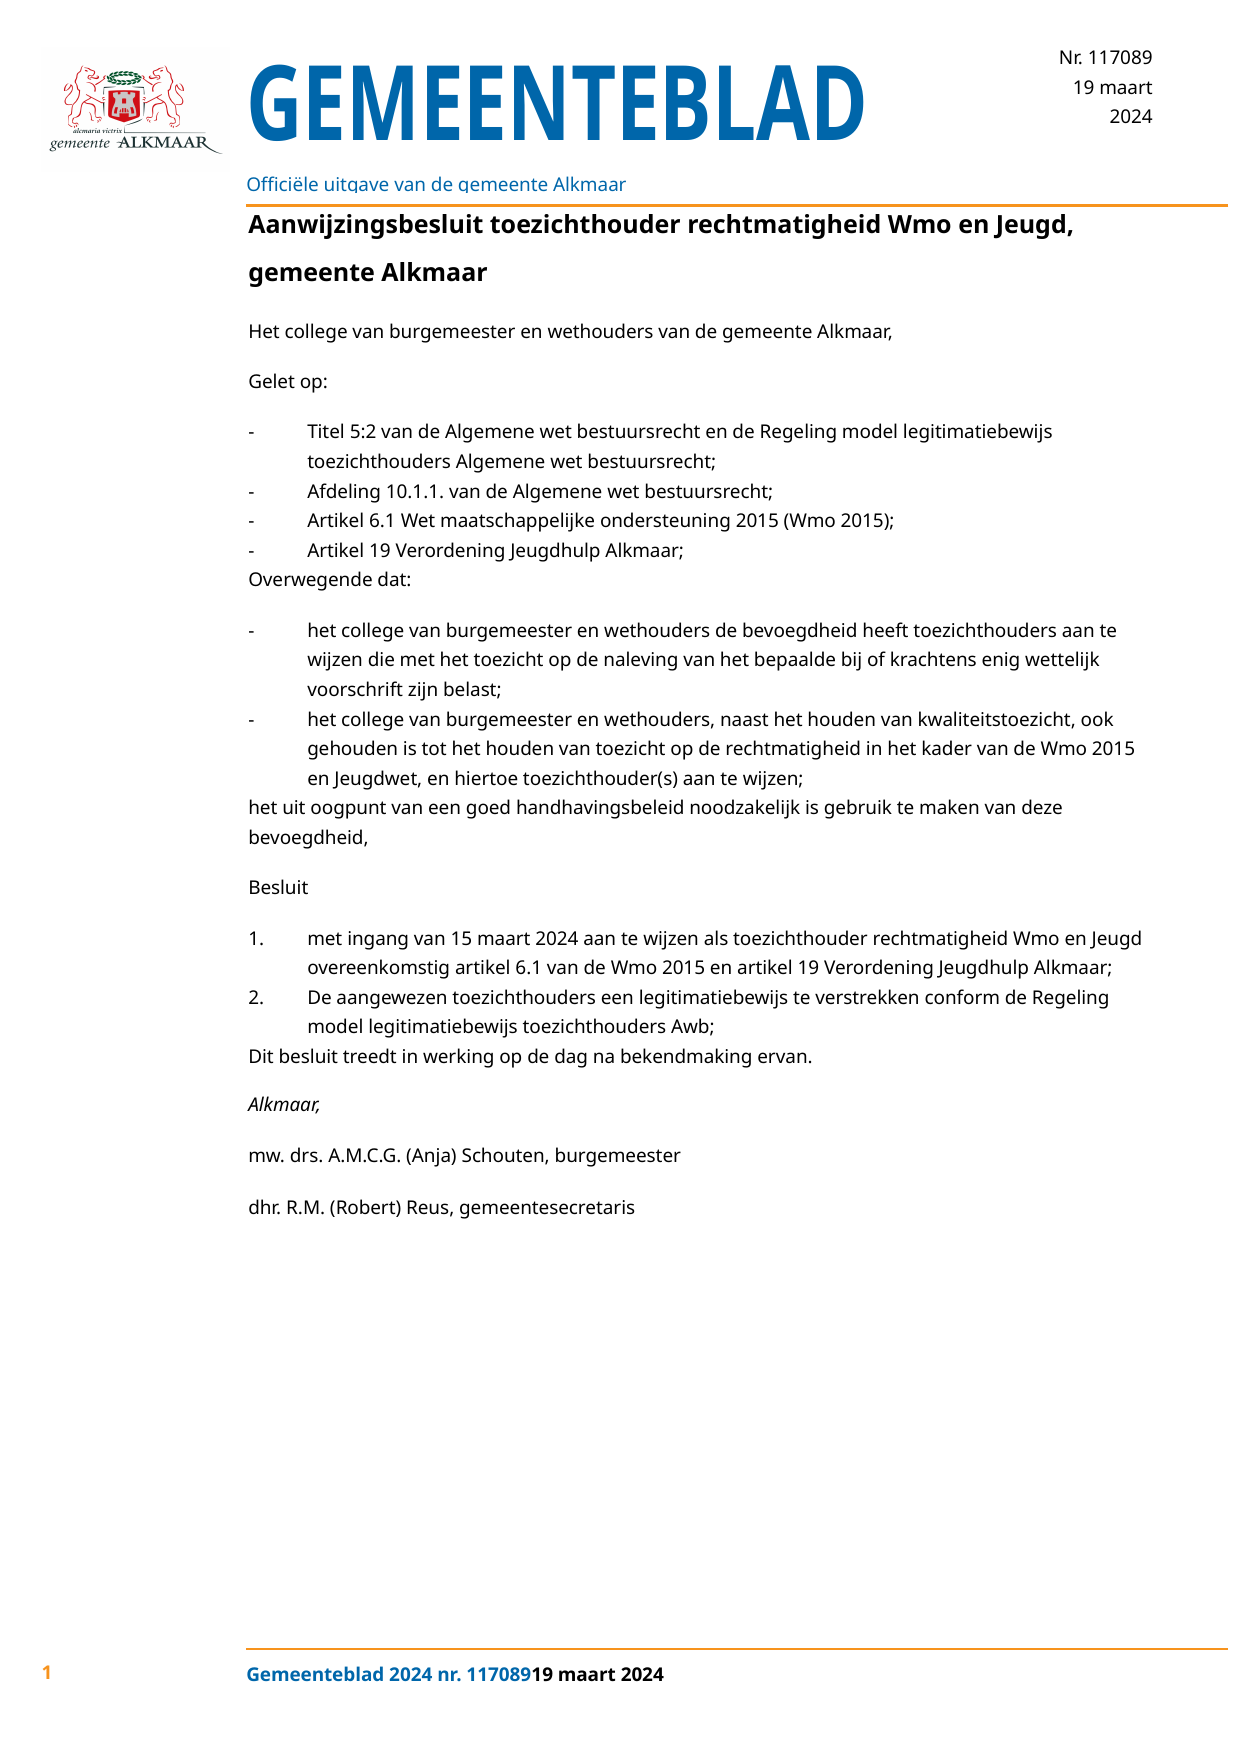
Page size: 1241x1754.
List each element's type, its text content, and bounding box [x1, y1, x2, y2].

text het uit oogpunt van een goed handhavingsbeleid noodzakelijk is gebruik te maken van deze bevoegdheid, [248, 794, 1152, 850]
text Gelet op: [248, 368, 1152, 394]
text Overwegende dat: [248, 567, 1152, 592]
list De aangewezen toezichthouders een legitimatiebewijs te verstrekken conform de Regeling model legitimatiebewijs toezichthouders Awb; [248, 984, 1152, 1039]
list Artikel 19 Verordening Jeugdhulp Alkmaar; [248, 537, 1152, 563]
text Het college van burgemeester en wethouders van de gemeente Alkmaar, [248, 318, 1152, 344]
list het college van burgemeester en wethouders, naast het houden van kwaliteitstoezicht, ook gehouden is tot het houden van toezicht op de rechtmatigheid in het kader van de Wmo 2015 en Jeugdwet, en hiertoe toezichthouder(s) aan te wijzen; [248, 706, 1152, 791]
list Afdeling 10.1.1. van de Algemene wet bestuursrecht; [248, 478, 1152, 504]
text dhr. R.M. (Robert) Reus, gemeentesecretaris [248, 1194, 1152, 1220]
text Alkmaar, [248, 1091, 1152, 1117]
text Aanwijzingsbesluit toezichthouder rechtmatigheid Wmo en Jeugd, gemeente Alkmaar [248, 207, 1152, 288]
picture [41, 47, 231, 172]
list met ingang van 15 maart 2024 aan te wijzen als toezichthouder rechtmatigheid Wmo en Jeugd overeenkomstig artikel 6.1 van de Wmo 2015 en artikel 19 Verordening Jeugdhulp Alkmaar; [248, 925, 1152, 980]
list het college van burgemeester en wethouders de bevoegdheid heeft toezichthouders aan te wijzen die met het toezicht op de naleving van het bepaalde bij of krachtens enig wettelijk voorschrift zijn belast; [248, 617, 1152, 702]
list Artikel 6.1 Wet maatschappelijke ondersteuning 2015 (Wmo 2015); [248, 507, 1152, 533]
list Titel 5:2 van de Algemene wet bestuursrecht en de Regeling model legitimatiebewijs toezichthouders Algemene wet bestuursrecht; [248, 419, 1152, 474]
text mw. drs. A.M.C.G. (Anja) Schouten, burgemeester [248, 1143, 1152, 1168]
text Besluit [248, 874, 1152, 900]
text Dit besluit treedt in werking op de dag na bekendmaking ervan. [248, 1043, 1152, 1069]
